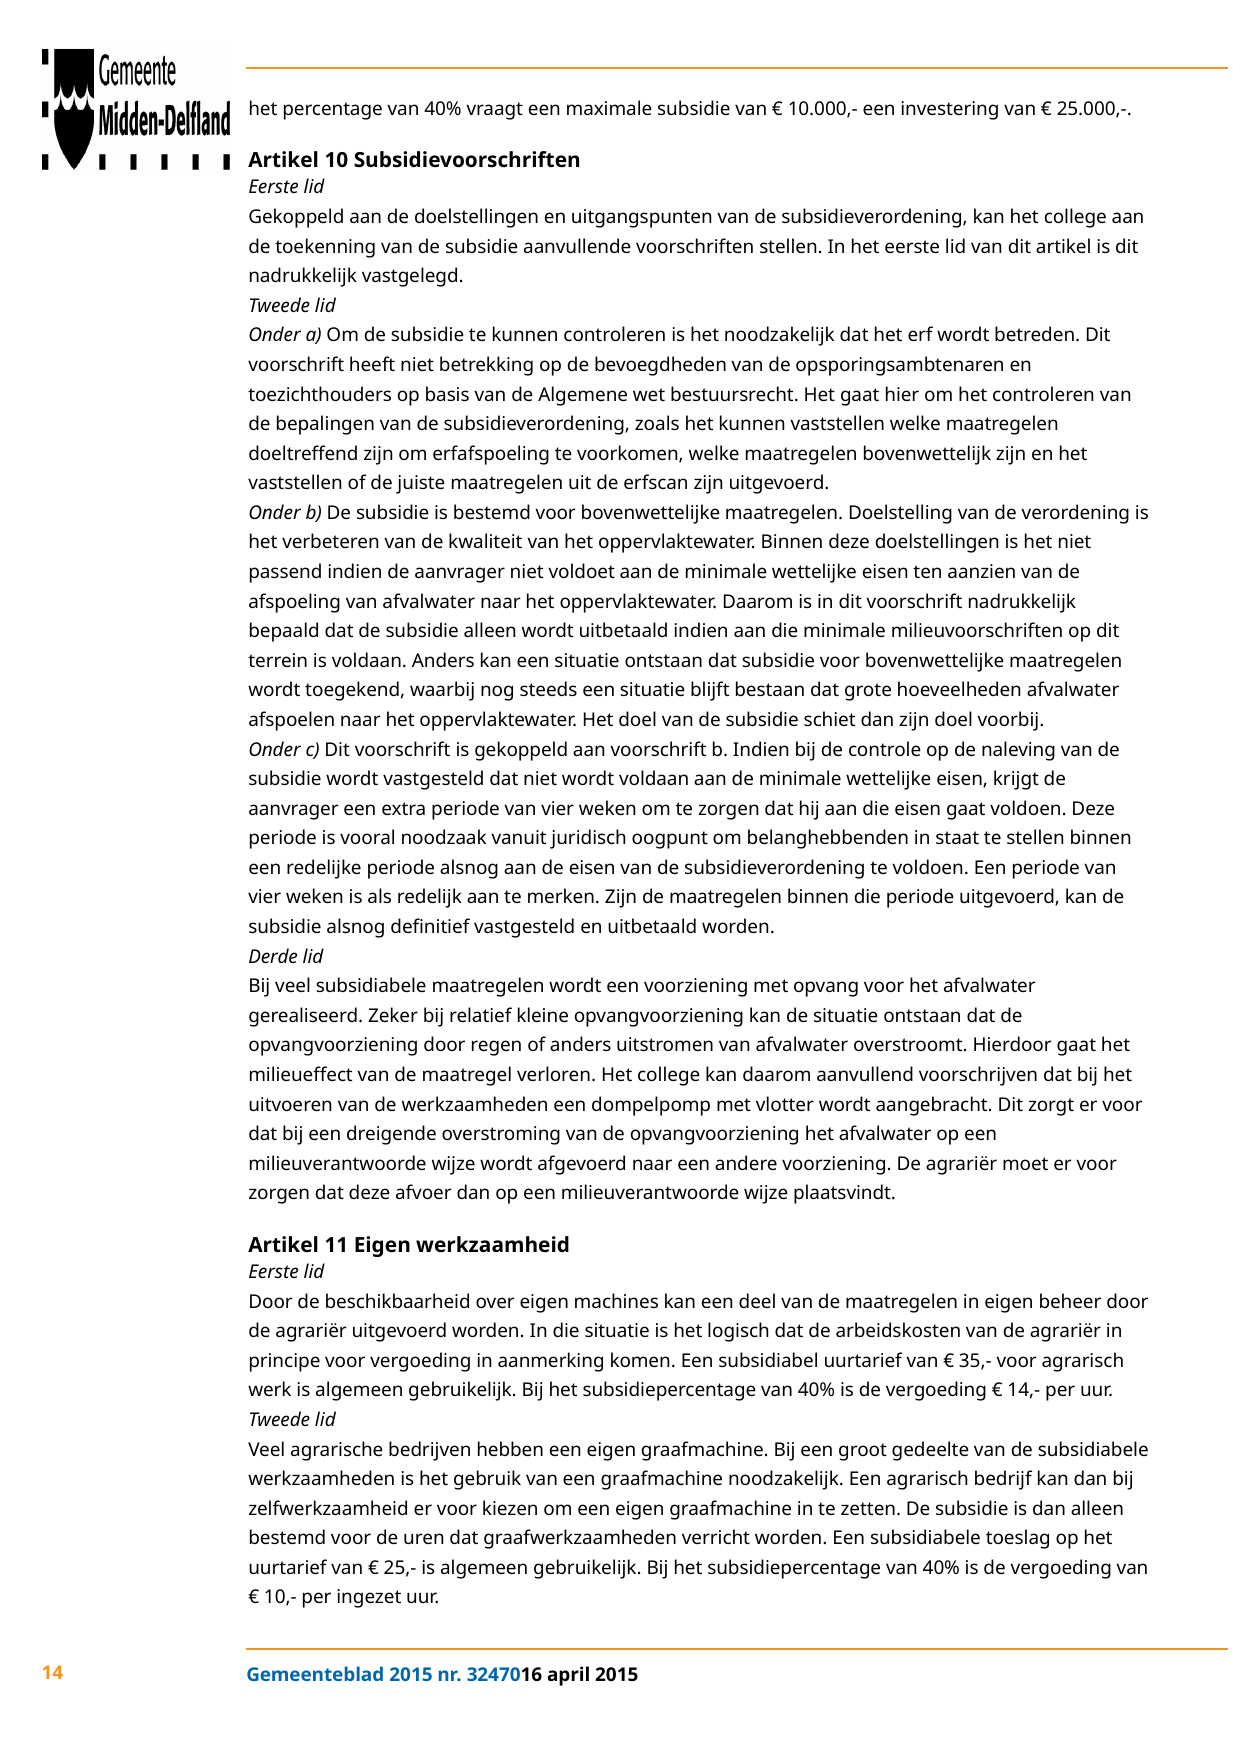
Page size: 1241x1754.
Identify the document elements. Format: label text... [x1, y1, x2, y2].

text Gekoppeld aan de doelstellingen en uitgangspunten van de subsidieverordening, kan het college aan de toekenning van de subsidie aanvullende voorschriften stellen. In het eerste lid van dit artikel is dit nadrukkelijk vastgelegd. [248, 203, 1152, 288]
text Eerste lid [248, 1258, 1152, 1284]
picture [41, 47, 231, 172]
text Onder a) Om de subsidie te kunnen controleren is het noodzakelijk dat het erf wordt betreden. Dit voorschrift heeft niet betrekking op de bevoegdheden van de opsporingsambtenaren en toezichthouders op basis van de Algemene wet bestuursrecht. Het gaat hier om het controleren van de bepalingen van de subsidieverordening, zoals het kunnen vaststellen welke maatregelen doeltreffend zijn om erfafspoeling te voorkomen, welke maatregelen bovenwettelijk zijn en het vaststellen of de juiste maatregelen uit de erfscan zijn uitgevoerd. [248, 322, 1152, 495]
text Onder b) De subsidie is bestemd voor bovenwettelijke maatregelen. Doelstelling van de verordening is het verbeteren van de kwaliteit van het oppervlaktewater. Binnen deze doelstellingen is het niet passend indien de aanvrager niet voldoet aan de minimale wettelijke eisen ten aanzien van de afspoeling van afvalwater naar het oppervlaktewater. Daarom is in dit voorschrift nadrukkelijk bepaald dat de subsidie alleen wordt uitbetaald indien aan die minimale milieuvoorschriften op dit terrein is voldaan. Anders kan een situatie ontstaan dat subsidie voor bovenwettelijke maatregelen wordt toegekend, waarbij nog steeds een situatie blijft bestaan dat grote hoeveelheden afvalwater afspoelen naar het oppervlaktewater. Het doel van de subsidie schiet dan zijn doel voorbij. [248, 499, 1152, 732]
text Veel agrarische bedrijven hebben een eigen graafmachine. Bij een groot gedeelte van de subsidiabele werkzaamheden is het gebruik van een graafmachine noodzakelijk. Een agrarisch bedrijf kan dan bij zelfwerkzaamheid er voor kiezen om een eigen graafmachine in te zetten. De subsidie is dan alleen bestemd voor de uren dat graafwerkzaamheden verricht worden. Een subsidiabele toeslag op het uurtarief van € 25,- is algemeen gebruikelijk. Bij het subsidiepercentage van 40% is de vergoeding van € 10,- per ingezet uur. [248, 1436, 1152, 1609]
text Artikel 11 Eigen werkzaamheid [248, 1230, 1152, 1258]
text Derde lid [248, 943, 1152, 968]
text Tweede lid [248, 1406, 1152, 1432]
text het percentage van 40% vraagt een maximale subsidie van € 10.000,- een investering van € 25.000,-. [248, 95, 1152, 121]
text Tweede lid [248, 292, 1152, 318]
text Door de beschikbaarheid over eigen machines kan een deel van de maatregelen in eigen beheer door de agrariër uitgevoerd worden. In die situatie is het logisch dat de arbeidskosten van de agrariër in principe voor vergoeding in aanmerking komen. Een subsidiabel uurtarief van € 35,- voor agrarisch werk is algemeen gebruikelijk. Bij het subsidiepercentage van 40% is de vergoeding € 14,- per uur. [248, 1288, 1152, 1402]
text Eerste lid [248, 174, 1152, 199]
text Onder c) Dit voorschrift is gekoppeld aan voorschrift b. Indien bij de controle op de naleving van de subsidie wordt vastgesteld dat niet wordt voldaan aan de minimale wettelijke eisen, krijgt de aanvrager een extra periode van vier weken om te zorgen dat hij aan die eisen gaat voldoen. Deze periode is vooral noodzaak vanuit juridisch oogpunt om belanghebbenden in staat te stellen binnen een redelijke periode alsnog aan de eisen van de subsidieverordening te voldoen. Een periode van vier weken is als redelijk aan te merken. Zijn de maatregelen binnen die periode uitgevoerd, kan de subsidie alsnog definitief vastgesteld en uitbetaald worden. [248, 736, 1152, 939]
text Bij veel subsidiabele maatregelen wordt een voorziening met opvang voor het afvalwater gerealiseerd. Zeker bij relatief kleine opvangvoorziening kan de situatie ontstaan dat de opvangvoorziening door regen of anders uitstromen van afvalwater overstroomt. Hierdoor gaat het milieueffect van de maatregel verloren. Het college kan daarom aanvullend voorschrijven dat bij het uitvoeren van de werkzaamheden een dompelpomp met vlotter wordt aangebracht. Dit zorgt er voor dat bij een dreigende overstroming van de opvangvoorziening het afvalwater op een milieuverantwoorde wijze wordt afgevoerd naar een andere voorziening. De agrariër moet er voor zorgen dat deze afvoer dan op een milieuverantwoorde wijze plaatsvindt. [248, 972, 1152, 1205]
text Artikel 10 Subsidievoorschriften [248, 145, 1152, 174]
